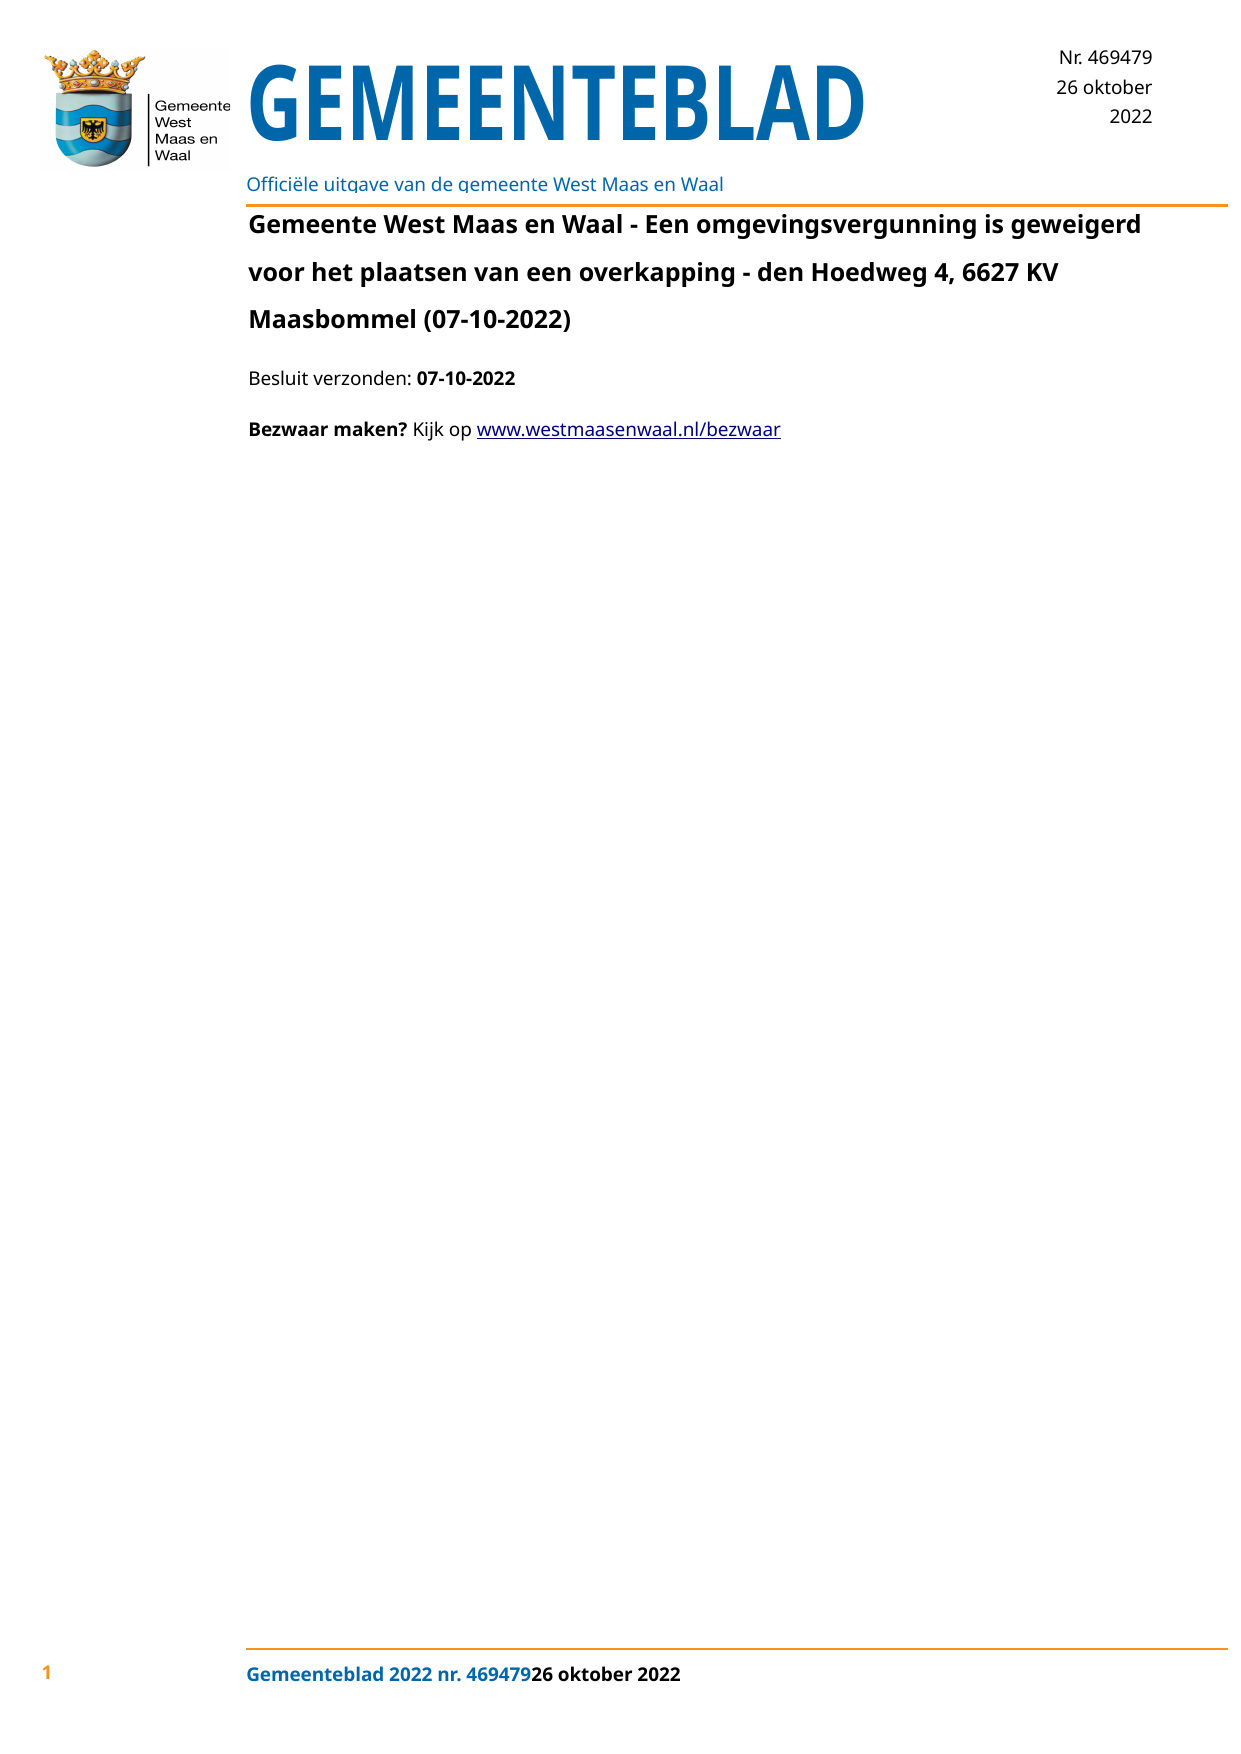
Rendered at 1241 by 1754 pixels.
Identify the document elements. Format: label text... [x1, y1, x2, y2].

picture [41, 47, 231, 172]
text Besluit verzonden: 07-10-2022 [248, 366, 1152, 391]
text Bezwaar maken? Kijk op www.westmaasenwaal.nl/bezwaar [248, 416, 1152, 442]
text Gemeente West Maas en Waal - Een omgevingsvergunning is geweigerd voor het plaatsen van een overkapping - den Hoedweg 4, 6627 KV Maasbommel (07-10-2022) [248, 207, 1152, 336]
